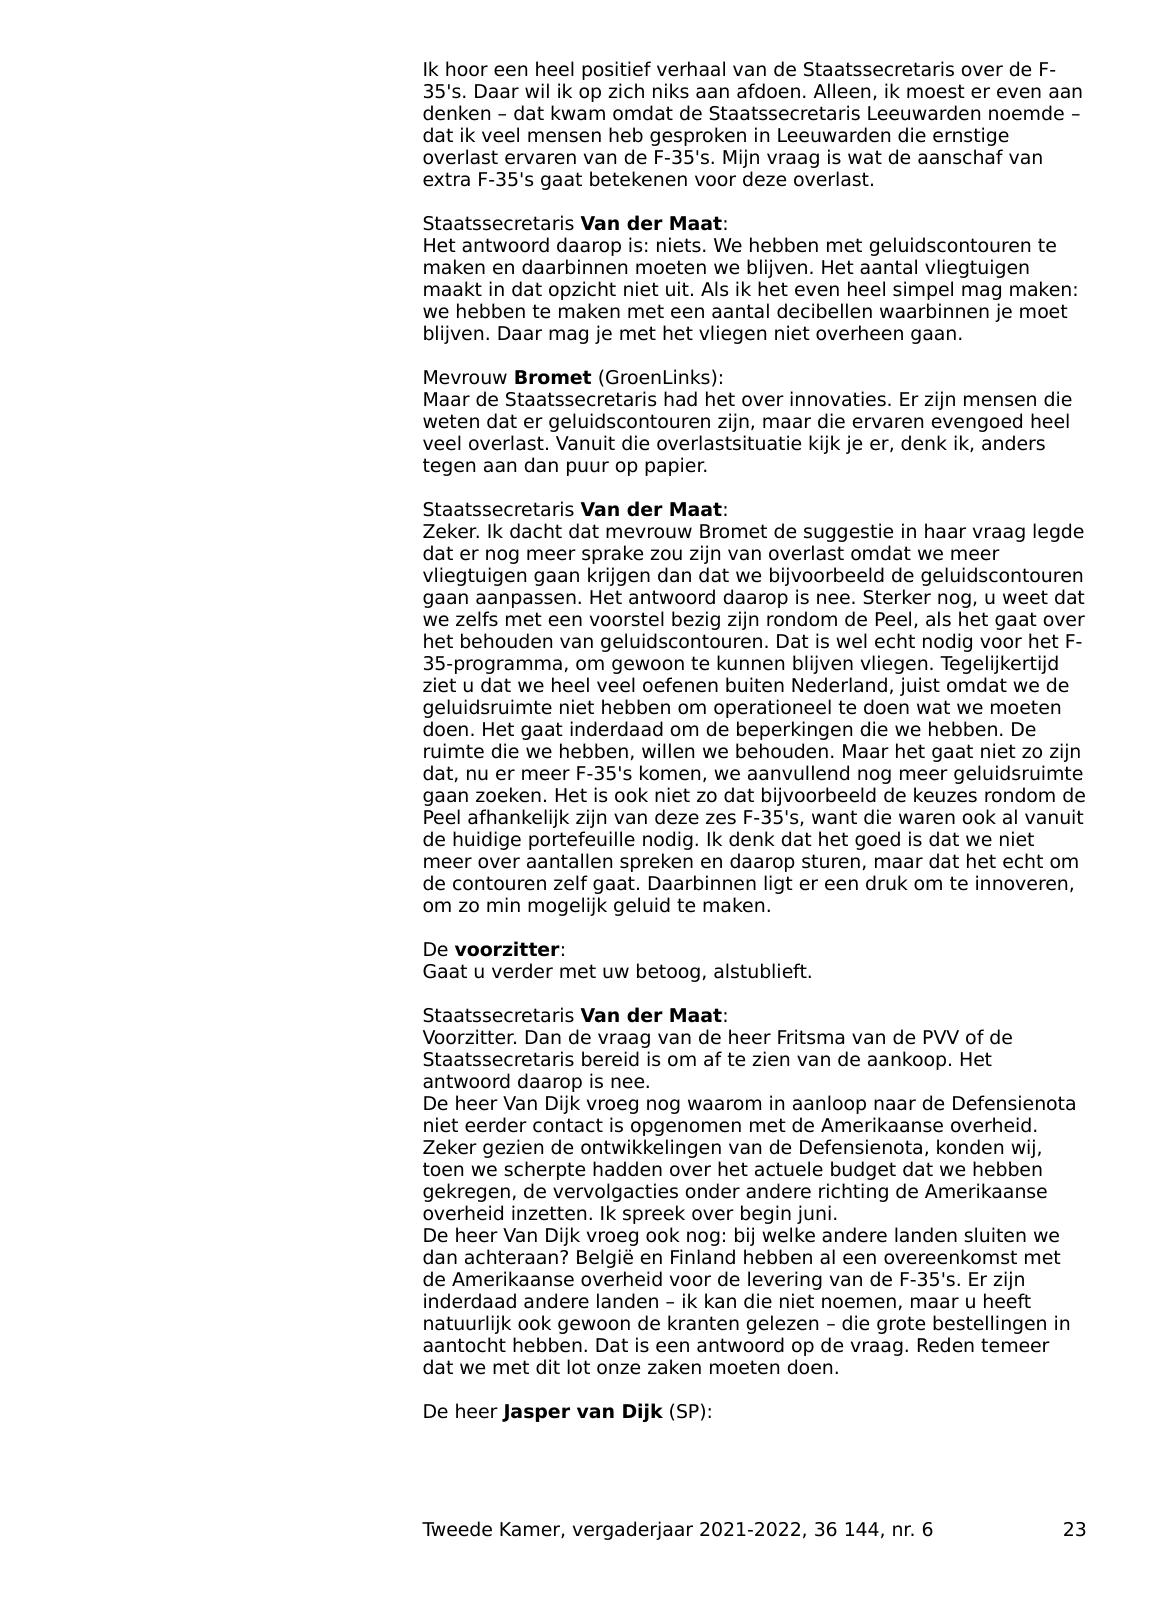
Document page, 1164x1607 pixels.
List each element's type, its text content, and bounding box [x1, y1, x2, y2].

text Voorzitter. Dan de vraag van de heer Fritsma van de PVV of de Staatssecretaris bereid is om af te zien van de aankoop. Het antwoord daarop is nee. [422, 1027, 1087, 1093]
text Zeker. Ik dacht dat mevrouw Bromet de suggestie in haar vraag legde dat er nog meer sprake zou zijn van overlast omdat we meer vliegtuigen gaan krijgen dan dat we bijvoorbeeld de geluidscontouren gaan aanpassen. Het antwoord daarop is nee. Sterker nog, u weet dat we zelfs met een voorstel bezig zijn rondom de Peel, als het gaat over het behouden van geluidscontouren. Dat is wel echt nodig voor het F-35-programma, om gewoon te kunnen blijven vliegen. Tegelijkertijd ziet u dat we heel veel oefenen buiten Nederland, juist omdat we de geluidsruimte niet hebben om operationeel te doen wat we moeten doen. Het gaat inderdaad om de beperkingen die we hebben. De ruimte die we hebben, willen we behouden. Maar het gaat niet zo zijn dat, nu er meer F-35's komen, we aanvullend nog meer geluidsruimte gaan zoeken. Het is ook niet zo dat bijvoorbeeld de keuzes rondom de Peel afhankelijk zijn van deze zes F-35's, want die waren ook al vanuit de huidige portefeuille nodig. Ik denk dat het goed is dat we niet meer over aantallen spreken en daarop sturen, maar dat het echt om de contouren zelf gaat. Daarbinnen ligt er een druk om te innoveren, om zo min mogelijk geluid te maken. [422, 521, 1087, 917]
text Gaat u verder met uw betoog, alstublieft. [422, 961, 1087, 983]
text De heer Jasper van Dijk (SP): [422, 1401, 1087, 1423]
text Mevrouw Bromet (GroenLinks): [422, 367, 1087, 389]
text De heer Van Dijk vroeg nog waarom in aanloop naar de Defensienota niet eerder contact is opgenomen met de Amerikaanse overheid. Zeker gezien de ontwikkelingen van de Defensienota, konden wij, toen we scherpte hadden over het actuele budget dat we hebben gekregen, de vervolgacties onder andere richting de Amerikaanse overheid inzetten. Ik spreek over begin juni. [422, 1093, 1087, 1225]
text Staatssecretaris Van der Maat: [422, 1005, 1087, 1027]
text Het antwoord daarop is: niets. We hebben met geluidscontouren te maken en daarbinnen moeten we blijven. Het aantal vliegtuigen maakt in dat opzicht niet uit. Als ik het even heel simpel mag maken: we hebben te maken met een aantal decibellen waarbinnen je moet blijven. Daar mag je met het vliegen niet overheen gaan. [422, 235, 1087, 345]
text Ik hoor een heel positief verhaal van de Staatssecretaris over de F-35's. Daar wil ik op zich niks aan afdoen. Alleen, ik moest er even aan denken – dat kwam omdat de Staatssecretaris Leeuwarden noemde – dat ik veel mensen heb gesproken in Leeuwarden die ernstige overlast ervaren van de F-35's. Mijn vraag is wat de aanschaf van extra F-35's gaat betekenen voor deze overlast. [422, 59, 1087, 191]
text De voorzitter: [422, 939, 1087, 961]
text De heer Van Dijk vroeg ook nog: bij welke andere landen sluiten we dan achteraan? België en Finland hebben al een overeenkomst met de Amerikaanse overheid voor de levering van de F-35's. Er zijn inderdaad andere landen – ik kan die niet noemen, maar u heeft natuurlijk ook gewoon de kranten gelezen – die grote bestellingen in aantocht hebben. Dat is een antwoord op de vraag. Reden temeer dat we met dit lot onze zaken moeten doen. [422, 1225, 1087, 1379]
text Staatssecretaris Van der Maat: [422, 213, 1087, 235]
text Staatssecretaris Van der Maat: [422, 499, 1087, 521]
text Maar de Staatssecretaris had het over innovaties. Er zijn mensen die weten dat er geluidscontouren zijn, maar die ervaren evengoed heel veel overlast. Vanuit die overlastsituatie kijk je er, denk ik, anders tegen aan dan puur op papier. [422, 389, 1087, 477]
